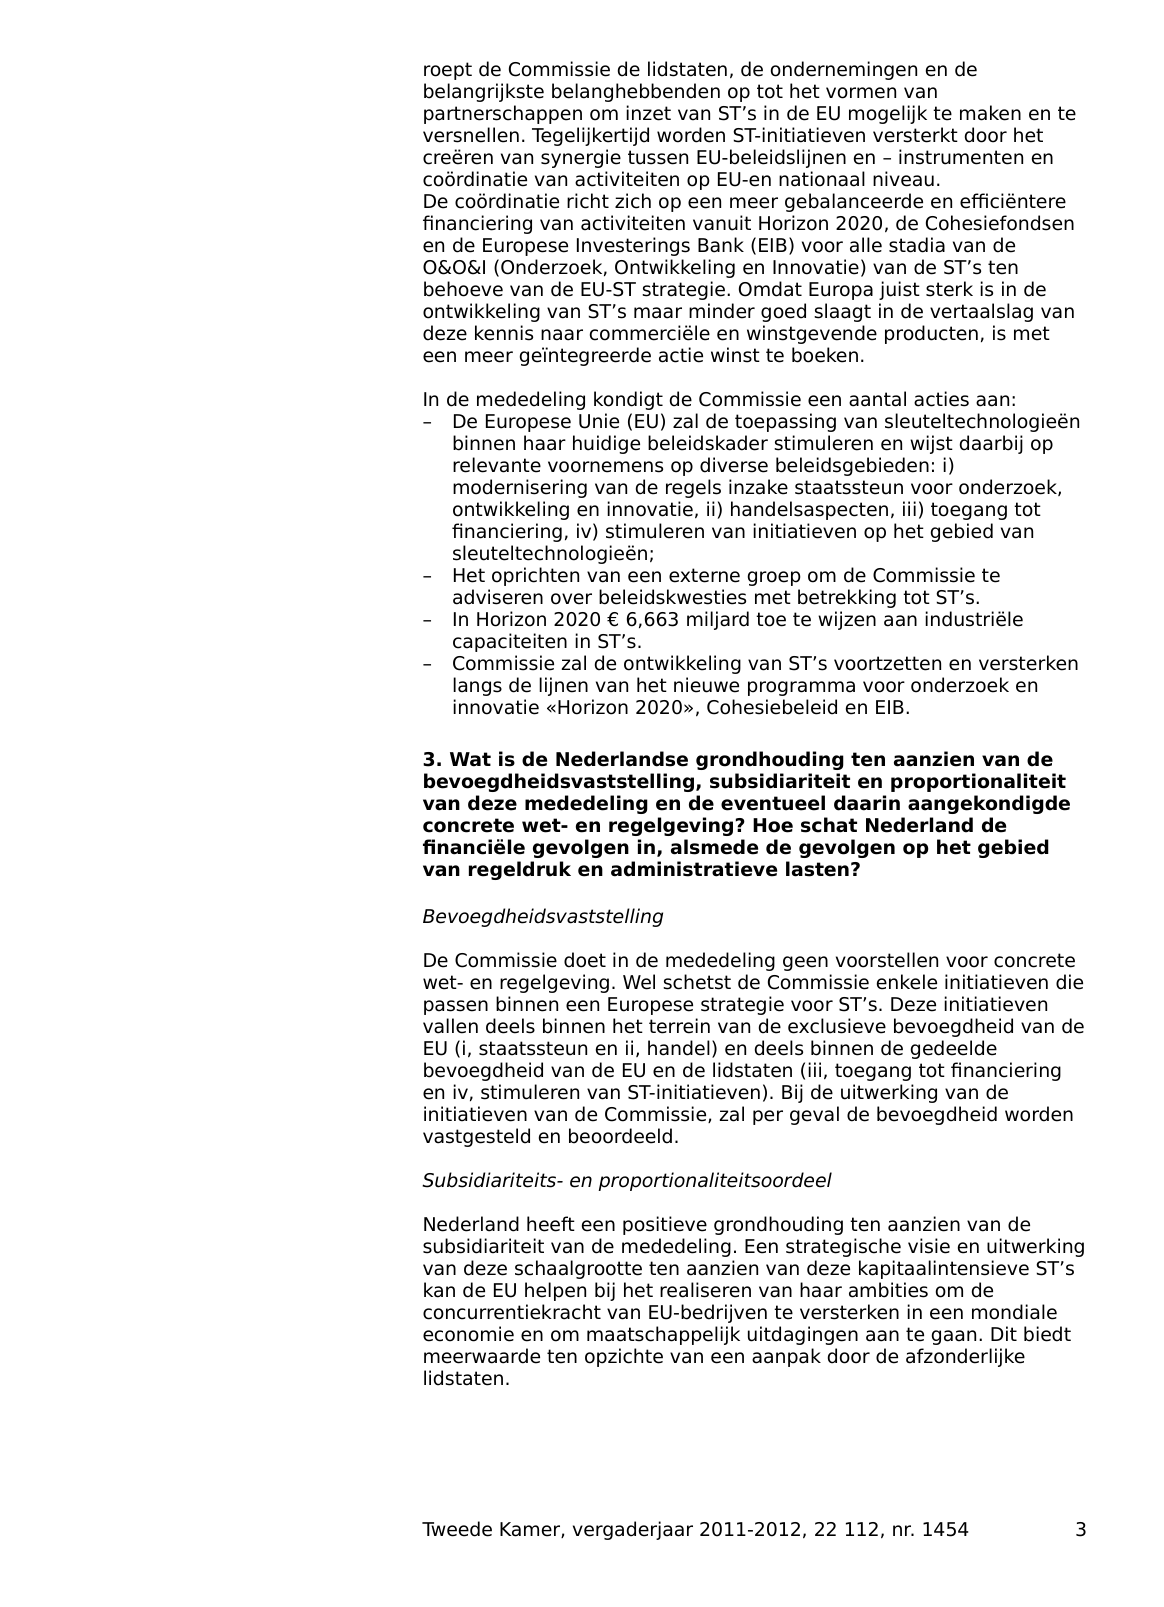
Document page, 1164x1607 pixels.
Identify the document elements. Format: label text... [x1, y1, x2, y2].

text – Het oprichten van een externe groep om de Commissie te adviseren over beleidskwesties met betrekking tot ST’s. [422, 565, 1087, 609]
subtitle 3. Wat is de Nederlandse grondhouding ten aanzien van de bevoegdheidsvaststelling, subsidiariteit en proportionaliteit van deze mededeling en de eventueel daarin aangekondigde concrete wet- en regelgeving? Hoe schat Nederland de financiële gevolgen in, alsmede de gevolgen op het gebied van regeldruk en administratieve lasten? [422, 749, 1087, 881]
text – Commissie zal de ontwikkeling van ST’s voortzetten en versterken langs de lijnen van het nieuwe programma voor onderzoek en innovatie «Horizon 2020», Cohesiebeleid en EIB. [422, 653, 1087, 719]
subtitle Subsidiariteits- en proportionaliteitsoordeel [422, 1170, 1087, 1192]
subtitle Bevoegdheidsvaststelling [422, 906, 1087, 927]
text In de mededeling kondigt de Commissie een aantal acties aan: [422, 389, 1087, 411]
text roept de Commissie de lidstaten, de ondernemingen en de belangrijkste belanghebbenden op tot het vormen van partnerschappen om inzet van ST’s in de EU mogelijk te maken en te versnellen. Tegelijkertijd worden ST-initiatieven versterkt door het creëren van synergie tussen EU-beleidslijnen en – instrumenten en coördinatie van activiteiten op EU-en nationaal niveau. [422, 59, 1087, 191]
text – In Horizon 2020 € 6,663 miljard toe te wijzen aan industriële capaciteiten in ST’s. [422, 609, 1087, 653]
text – De Europese Unie (EU) zal de toepassing van sleuteltechnologieën binnen haar huidige beleidskader stimuleren en wijst daarbij op relevante voornemens op diverse beleidsgebieden: i) modernisering van de regels inzake staatssteun voor onderzoek, ontwikkeling en innovatie, ii) handelsaspecten, iii) toegang tot financiering, iv) stimuleren van initiatieven op het gebied van sleuteltechnologieën; [422, 411, 1087, 565]
text De Commissie doet in de mededeling geen voorstellen voor concrete wet- en regelgeving. Wel schetst de Commissie enkele initiatieven die passen binnen een Europese strategie voor ST’s. Deze initiatieven vallen deels binnen het terrein van de exclusieve bevoegdheid van de EU (i, staatssteun en ii, handel) en deels binnen de gedeelde bevoegdheid van de EU en de lidstaten (iii, toegang tot financiering en iv, stimuleren van ST-initiatieven). Bij de uitwerking van de initiatieven van de Commissie, zal per geval de bevoegdheid worden vastgesteld en beoordeeld. [422, 950, 1087, 1147]
text De coördinatie richt zich op een meer gebalanceerde en efficiëntere financiering van activiteiten vanuit Horizon 2020, de Cohesiefondsen en de Europese Investerings Bank (EIB) voor alle stadia van de O&O&I (Onderzoek, Ontwikkeling en Innovatie) van de ST’s ten behoeve van de EU-ST strategie. Omdat Europa juist sterk is in de ontwikkeling van ST’s maar minder goed slaagt in de vertaalslag van deze kennis naar commerciële en winstgevende producten, is met een meer geïntegreerde actie winst te boeken. [422, 191, 1087, 367]
text Nederland heeft een positieve grondhouding ten aanzien van de subsidiariteit van de mededeling. Een strategische visie en uitwerking van deze schaalgrootte ten aanzien van deze kapitaalintensieve ST’s kan de EU helpen bij het realiseren van haar ambities om de concurrentiekracht van EU-bedrijven te versterken in een mondiale economie en om maatschappelijk uitdagingen aan te gaan. Dit biedt meerwaarde ten opzichte van een aanpak door de afzonderlijke lidstaten. [422, 1214, 1087, 1390]
